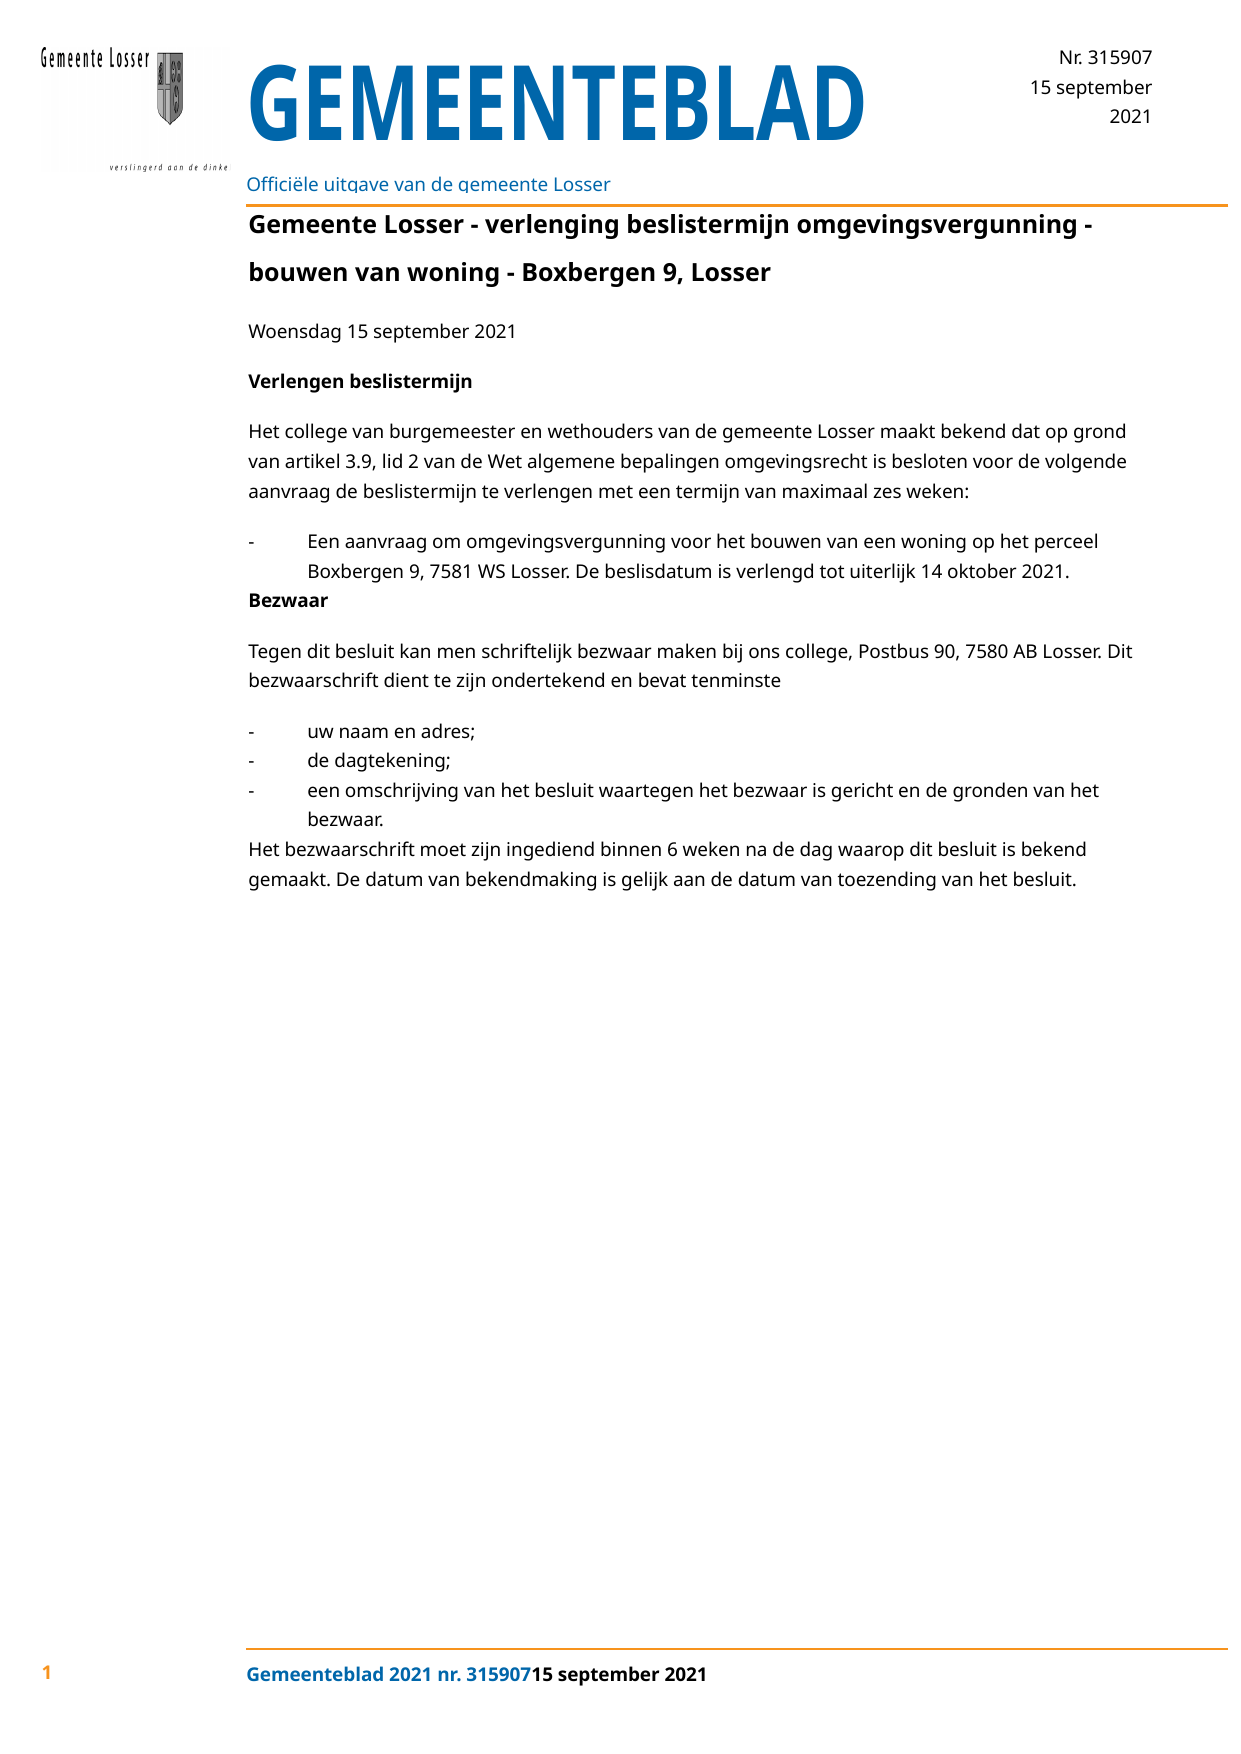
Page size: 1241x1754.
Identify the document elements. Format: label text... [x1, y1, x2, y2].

list een omschrijving van het besluit waartegen het bezwaar is gericht en de gronden van het bezwaar. [248, 777, 1152, 832]
text Het college van burgemeester en wethouders van de gemeente Losser maakt bekend dat op grond van artikel 3.9, lid 2 van de Wet algemene bepalingen omgevingsrecht is besloten voor de volgende aanvraag de beslistermijn te verlengen met een termijn van maximaal zes weken: [248, 419, 1152, 504]
text Bezwaar [248, 587, 1152, 613]
list uw naam en adres; [248, 718, 1152, 744]
picture [41, 47, 231, 172]
text Verlengen beslistermijn [248, 368, 1152, 394]
text Het bezwaarschrift moet zijn ingediend binnen 6 weken na de dag waarop dit besluit is bekend gemaakt. De datum van bekendmaking is gelijk aan de datum van toezending van het besluit. [248, 836, 1152, 892]
text Woensdag 15 september 2021 [248, 318, 1152, 344]
text Tegen dit besluit kan men schriftelijk bezwaar maken bij ons college, Postbus 90, 7580 AB Losser. Dit bezwaarschrift dient te zijn ondertekend en bevat tenminste [248, 638, 1152, 693]
text Gemeente Losser - verlenging beslistermijn omgevingsvergunning -bouwen van woning - Boxbergen 9, Losser [248, 207, 1152, 288]
list Een aanvraag om omgevingsvergunning voor het bouwen van een woning op het perceel Boxbergen 9, 7581 WS Losser. De beslisdatum is verlengd tot uiterlijk 14 oktober 2021. [248, 528, 1152, 584]
list de dagtekening; [248, 747, 1152, 773]
